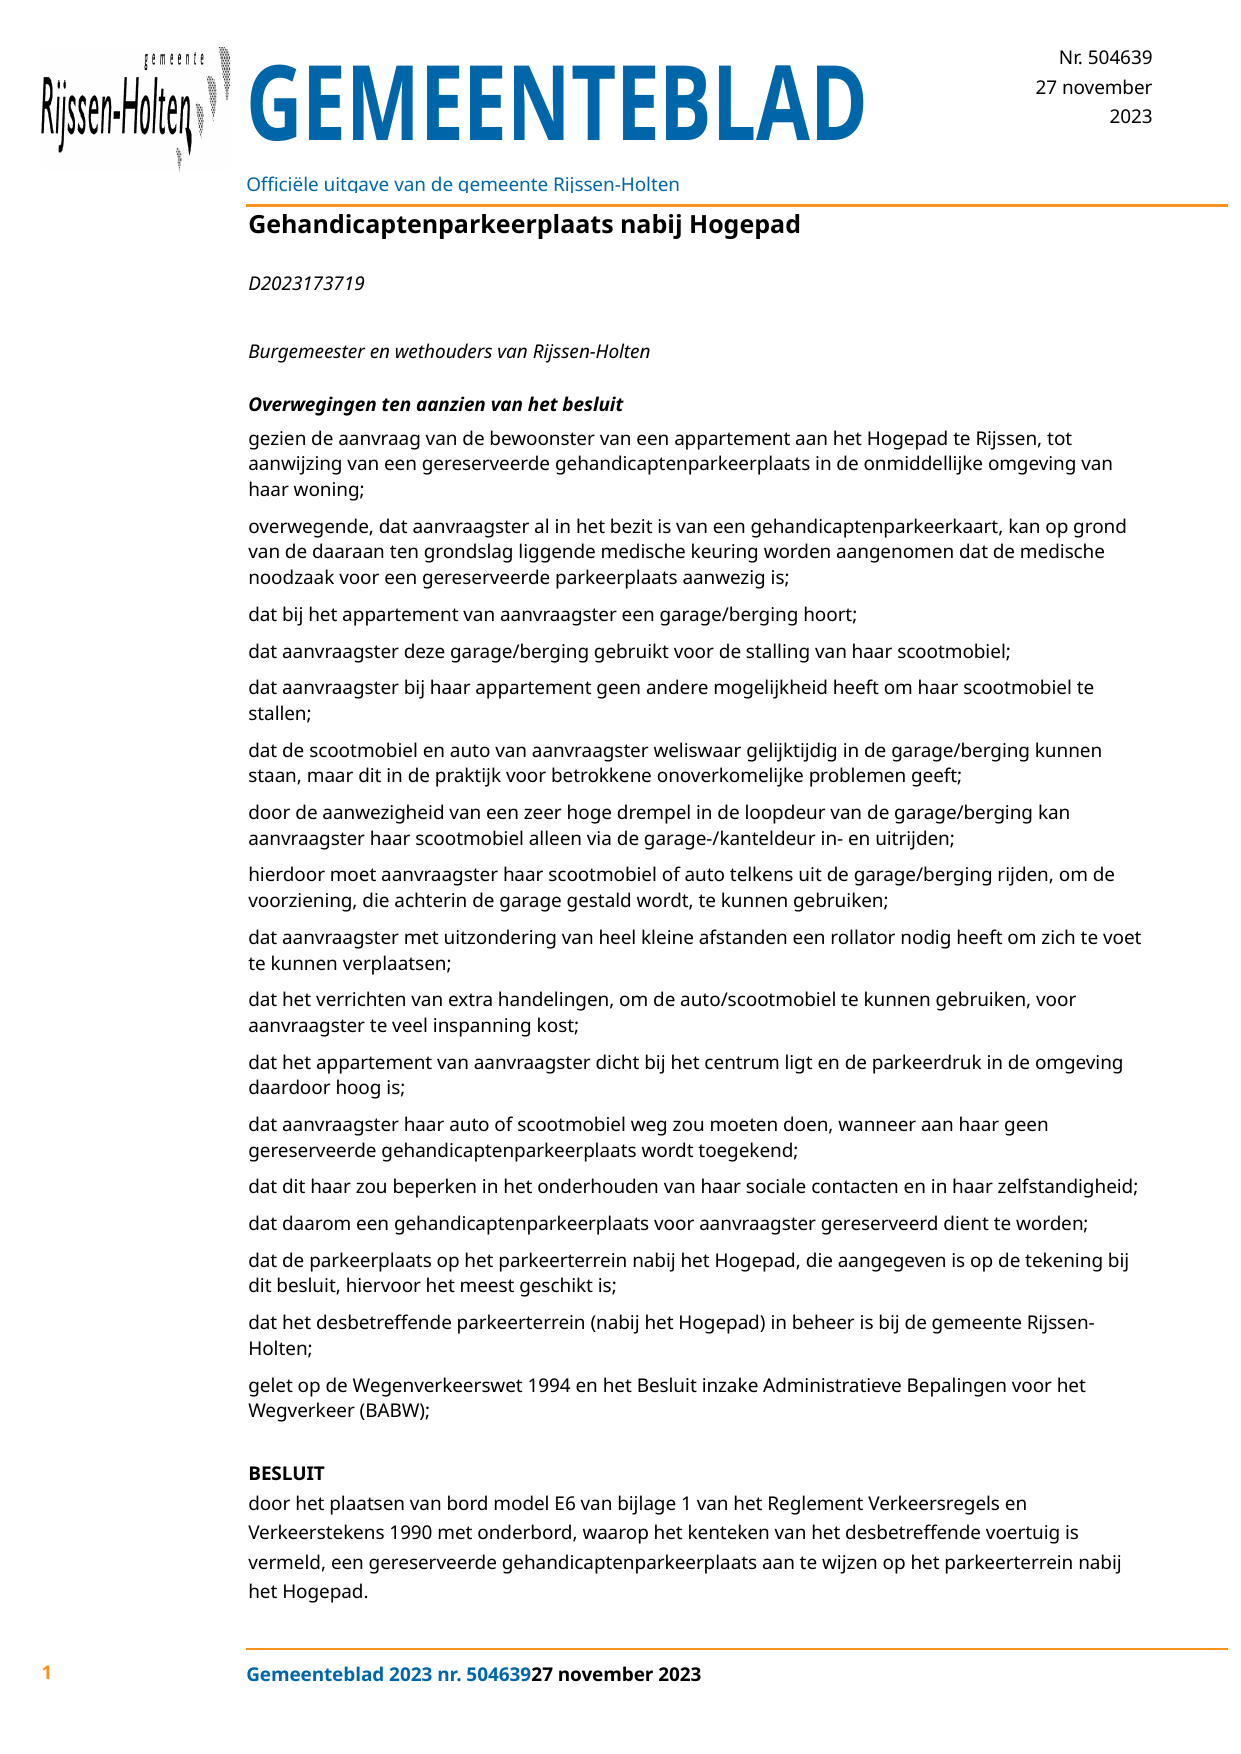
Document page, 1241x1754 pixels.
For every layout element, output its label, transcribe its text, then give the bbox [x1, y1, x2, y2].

text dat bij het appartement van aanvraagster een garage/berging hoort; [248, 601, 1152, 627]
text dat de parkeerplaats op het parkeerterrein nabij het Hogepad, die aangegeven is op de tekening bij dit besluit, hiervoor het meest geschikt is; [248, 1247, 1152, 1298]
text dat aanvraagster bij haar appartement geen andere mogelijkheid heeft om haar scootmobiel te stallen; [248, 674, 1152, 726]
picture [41, 47, 231, 172]
text dat aanvraagster deze garage/berging gebruikt voor de stalling van haar scootmobiel; [248, 638, 1152, 663]
text D2023173719 [248, 270, 1152, 296]
text dat het verrichten van extra handelingen, om de auto/scootmobiel te kunnen gebruiken, voor aanvraagster te veel inspanning kost; [248, 986, 1152, 1038]
text BESLUIT [248, 1460, 1152, 1486]
text Overwegingen ten aanzien van het besluit [248, 391, 1152, 417]
text dat het desbetreffende parkeerterrein (nabij het Hogepad) in beheer is bij de gemeente Rijssen-Holten; [248, 1309, 1152, 1361]
text dat het appartement van aanvraagster dicht bij het centrum ligt en de parkeerdruk in de omgeving daardoor hoog is; [248, 1049, 1152, 1100]
text dat daarom een gehandicaptenparkeerplaats voor aanvraagster gereserveerd dient te worden; [248, 1210, 1152, 1236]
text dat aanvraagster haar auto of scootmobiel weg zou moeten doen, wanneer aan haar geen gereserveerde gehandicaptenparkeerplaats wordt toegekend; [248, 1111, 1152, 1163]
text door het plaatsen van bord model E6 van bijlage 1 van het Reglement Verkeersregels en Verkeerstekens 1990 met onderbord, waarop het kenteken van het desbetreffende voertuig is vermeld, een gereserveerde gehandicaptenparkeerplaats aan te wijzen op het parkeerterrein nabij het Hogepad. [248, 1490, 1152, 1604]
text dat de scootmobiel en auto van aanvraagster weliswaar gelijktijdig in de garage/berging kunnen staan, maar dit in de praktijk voor betrokkene onoverkomelijke problemen geeft; [248, 737, 1152, 788]
text dat aanvraagster met uitzondering van heel kleine afstanden een rollator nodig heeft om zich te voet te kunnen verplaatsen; [248, 924, 1152, 976]
text Gehandicaptenparkeerplaats nabij Hogepad [248, 207, 1152, 241]
text door de aanwezigheid van een zeer hoge drempel in de loopdeur van de garage/berging kan aanvraagster haar scootmobiel alleen via de garage-/kanteldeur in- en uitrijden; [248, 799, 1152, 851]
text gezien de aanvraag van de bewoonster van een appartement aan het Hogepad te Rijssen, tot aanwijzing van een gereserveerde gehandicaptenparkeerplaats in de onmiddellijke omgeving van haar woning; [248, 425, 1152, 502]
text dat dit haar zou beperken in het onderhouden van haar sociale contacten en in haar zelfstandigheid; [248, 1174, 1152, 1199]
text gelet op de Wegenverkeerswet 1994 en het Besluit inzake Administratieve Bepalingen voor het Wegverkeer (BABW); [248, 1372, 1152, 1423]
text hierdoor moet aanvraagster haar scootmobiel of auto telkens uit de garage/berging rijden, om de voorziening, die achterin de garage gestald wordt, te kunnen gebruiken; [248, 862, 1152, 913]
text overwegende, dat aanvraagster al in het bezit is van een gehandicaptenparkeerkaart, kan op grond van de daaraan ten grondslag liggende medische keuring worden aangenomen dat de medische noodzaak voor een gereserveerde parkeerplaats aanwezig is; [248, 513, 1152, 590]
text Burgemeester en wethouders van Rijssen-Holten [248, 338, 1152, 364]
